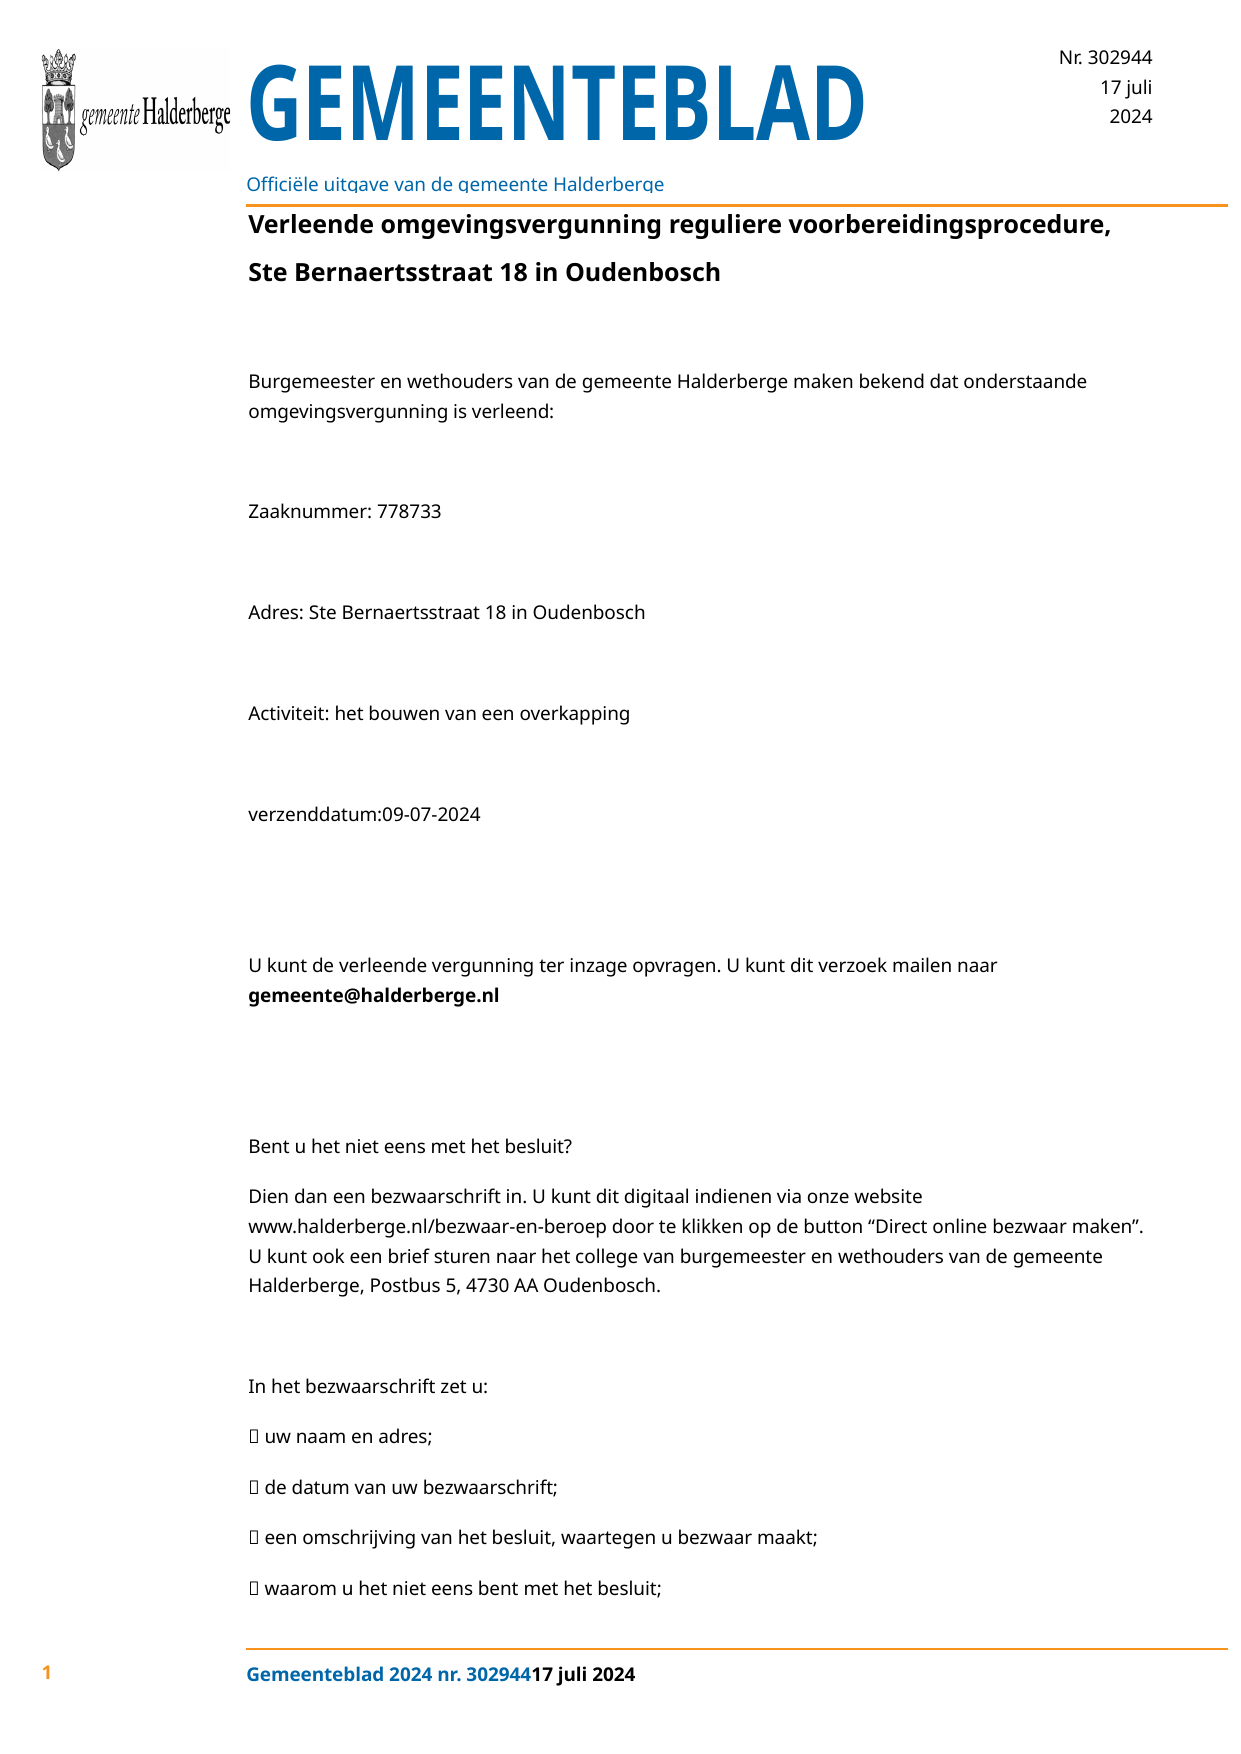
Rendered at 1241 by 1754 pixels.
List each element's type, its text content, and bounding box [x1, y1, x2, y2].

text verzenddatum:09-07-2024 [248, 801, 1152, 827]
text Adres: Ste Bernaertsstraat 18 in Oudenbosch [248, 599, 1152, 625]
text U kunt de verleende vergunning ter inzage opvragen. U kunt dit verzoek mailen naar gemeente@halderberge.nl [248, 952, 1152, 1008]
text Verleende omgevingsvergunning reguliere voorbereidingsprocedure, Ste Bernaertsstraat 18 in Oudenbosch [248, 207, 1152, 288]
text In het bezwaarschrift zet u: [248, 1373, 1152, 1399]
text Burgemeester en wethouders van de gemeente Halderberge maken bekend dat onderstaande omgevingsvergunning is verleend: [248, 368, 1152, 424]
text Dien dan een bezwaarschrift in. U kunt dit digitaal indienen via onze website www.halderberge.nl/bezwaar-en-beroep door te klikken op de button “Direct online bezwaar maken”. U kunt ook een brief sturen naar het college van burgemeester en wethouders van de gemeente Halderberge, Postbus 5, 4730 AA Oudenbosch. [248, 1184, 1152, 1298]
picture [41, 47, 231, 172]
text Bent u het niet eens met het besluit? [248, 1133, 1152, 1159]
text  uw naam en adres; [248, 1424, 1152, 1449]
text  een omschrijving van het besluit, waartegen u bezwaar maakt; [248, 1524, 1152, 1550]
text  de datum van uw bezwaarschrift; [248, 1474, 1152, 1500]
text Activiteit: het bouwen van een overkapping [248, 700, 1152, 726]
text Zaaknummer: 778733 [248, 499, 1152, 524]
text  waarom u het niet eens bent met het besluit; [248, 1575, 1152, 1601]
